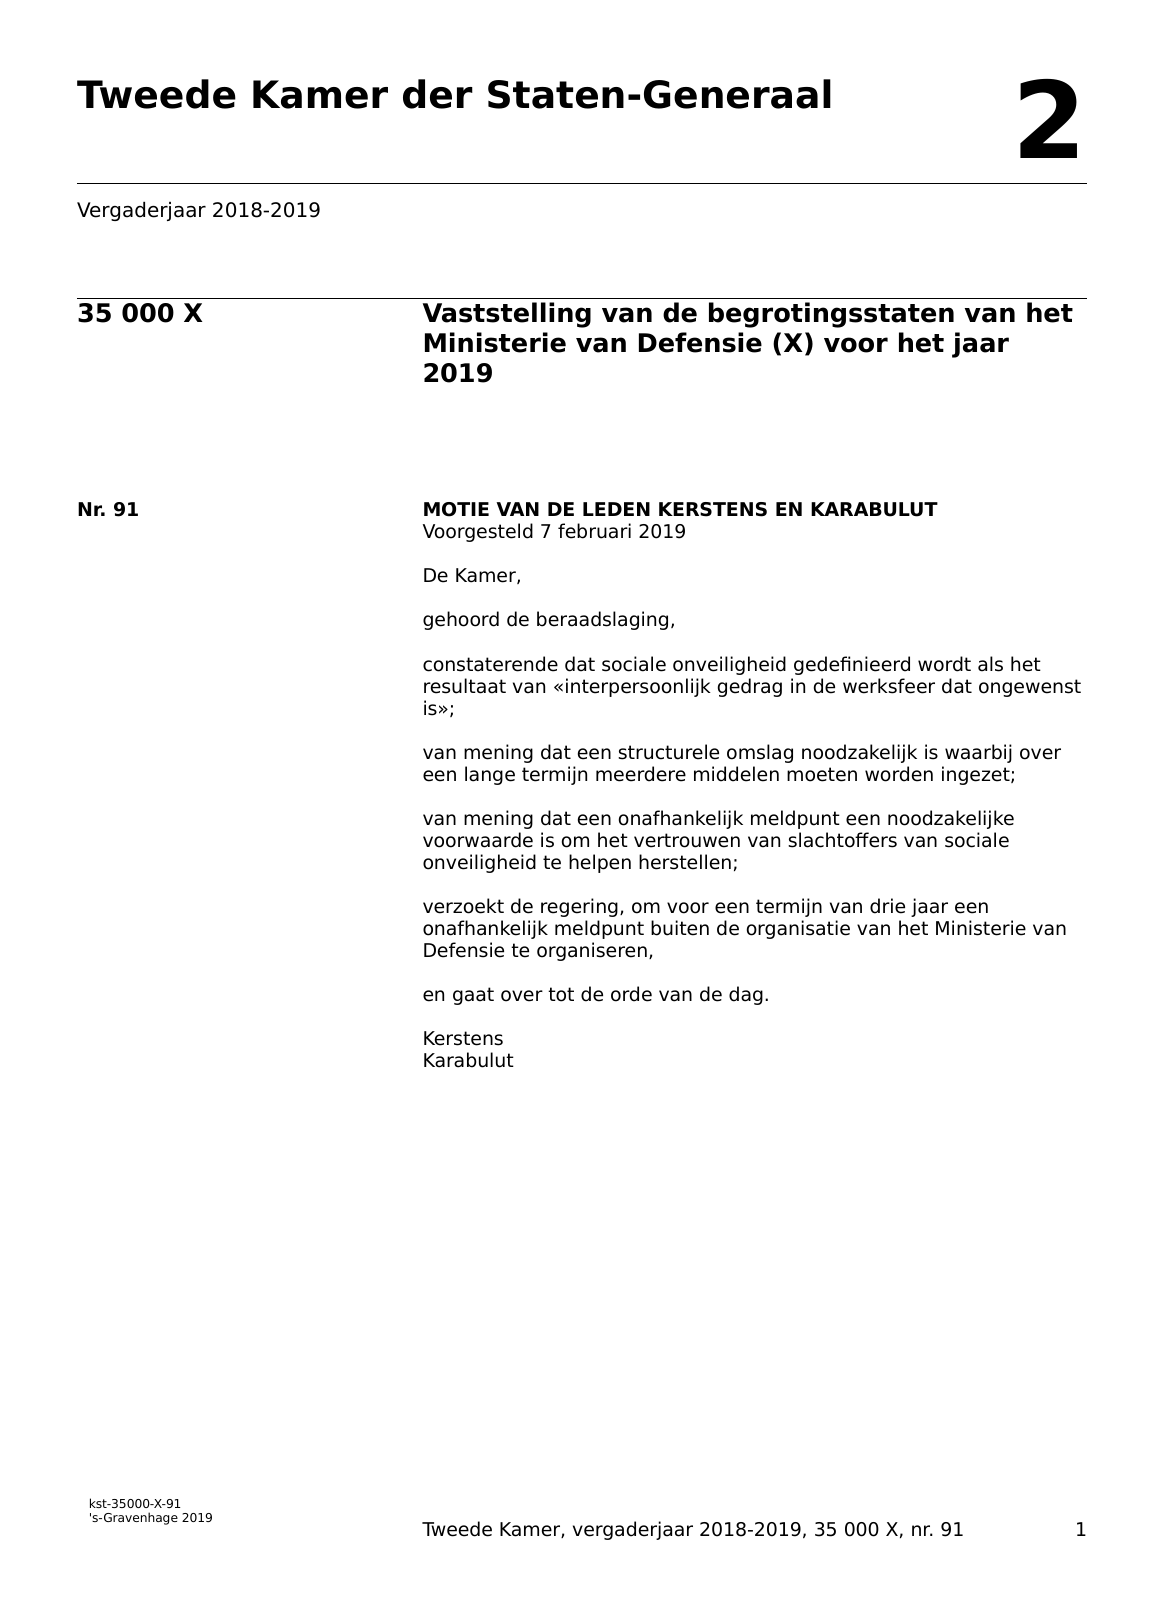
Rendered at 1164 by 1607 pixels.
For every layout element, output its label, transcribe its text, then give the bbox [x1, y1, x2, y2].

text Voorgesteld 7 februari 2019 [422, 521, 1087, 543]
table_cell Vergaderjaar 2018-2019 [77, 184, 1087, 298]
text Kerstens [422, 1028, 1087, 1050]
text van mening dat een onafhankelijk meldpunt een noodzakelijke voorwaarde is om het vertrouwen van slachtoffers van sociale onveiligheid te helpen herstellen; [422, 808, 1087, 874]
text De Kamer, [422, 565, 1087, 587]
text van mening dat een structurele omslag noodzakelijk is waarbij over een lange termijn meerdere middelen moeten worden ingezet; [422, 742, 1087, 786]
text 's-Gravenhage 2019 [88, 1511, 323, 1525]
text constaterende dat sociale onveiligheid gedefinieerd wordt als het resultaat van «interpersoonlijk gedrag in de werksfeer dat ongewenst is»; [422, 653, 1087, 719]
table_header Tweede Kamer der Staten-Generaal [77, 59, 886, 183]
subtitle 35 000 X Vaststelling van de begrotingsstaten van het Ministerie van Defensie (X) voor het jaar 2019 [77, 299, 1087, 388]
text verzoekt de regering, om voor een termijn van drie jaar een onafhankelijk meldpunt buiten de organisatie van het Ministerie van Defensie te organiseren, [422, 896, 1087, 962]
table_header 2 [886, 59, 1087, 183]
subtitle Nr. 91 MOTIE VAN DE LEDEN KERSTENS EN KARABULUT [77, 499, 1087, 521]
text Karabulut [422, 1050, 1087, 1072]
text en gaat over tot de orde van de dag. [422, 984, 1087, 1006]
text gehoord de beraadslaging, [422, 609, 1087, 631]
text kst-35000-X-91 [88, 1497, 323, 1511]
